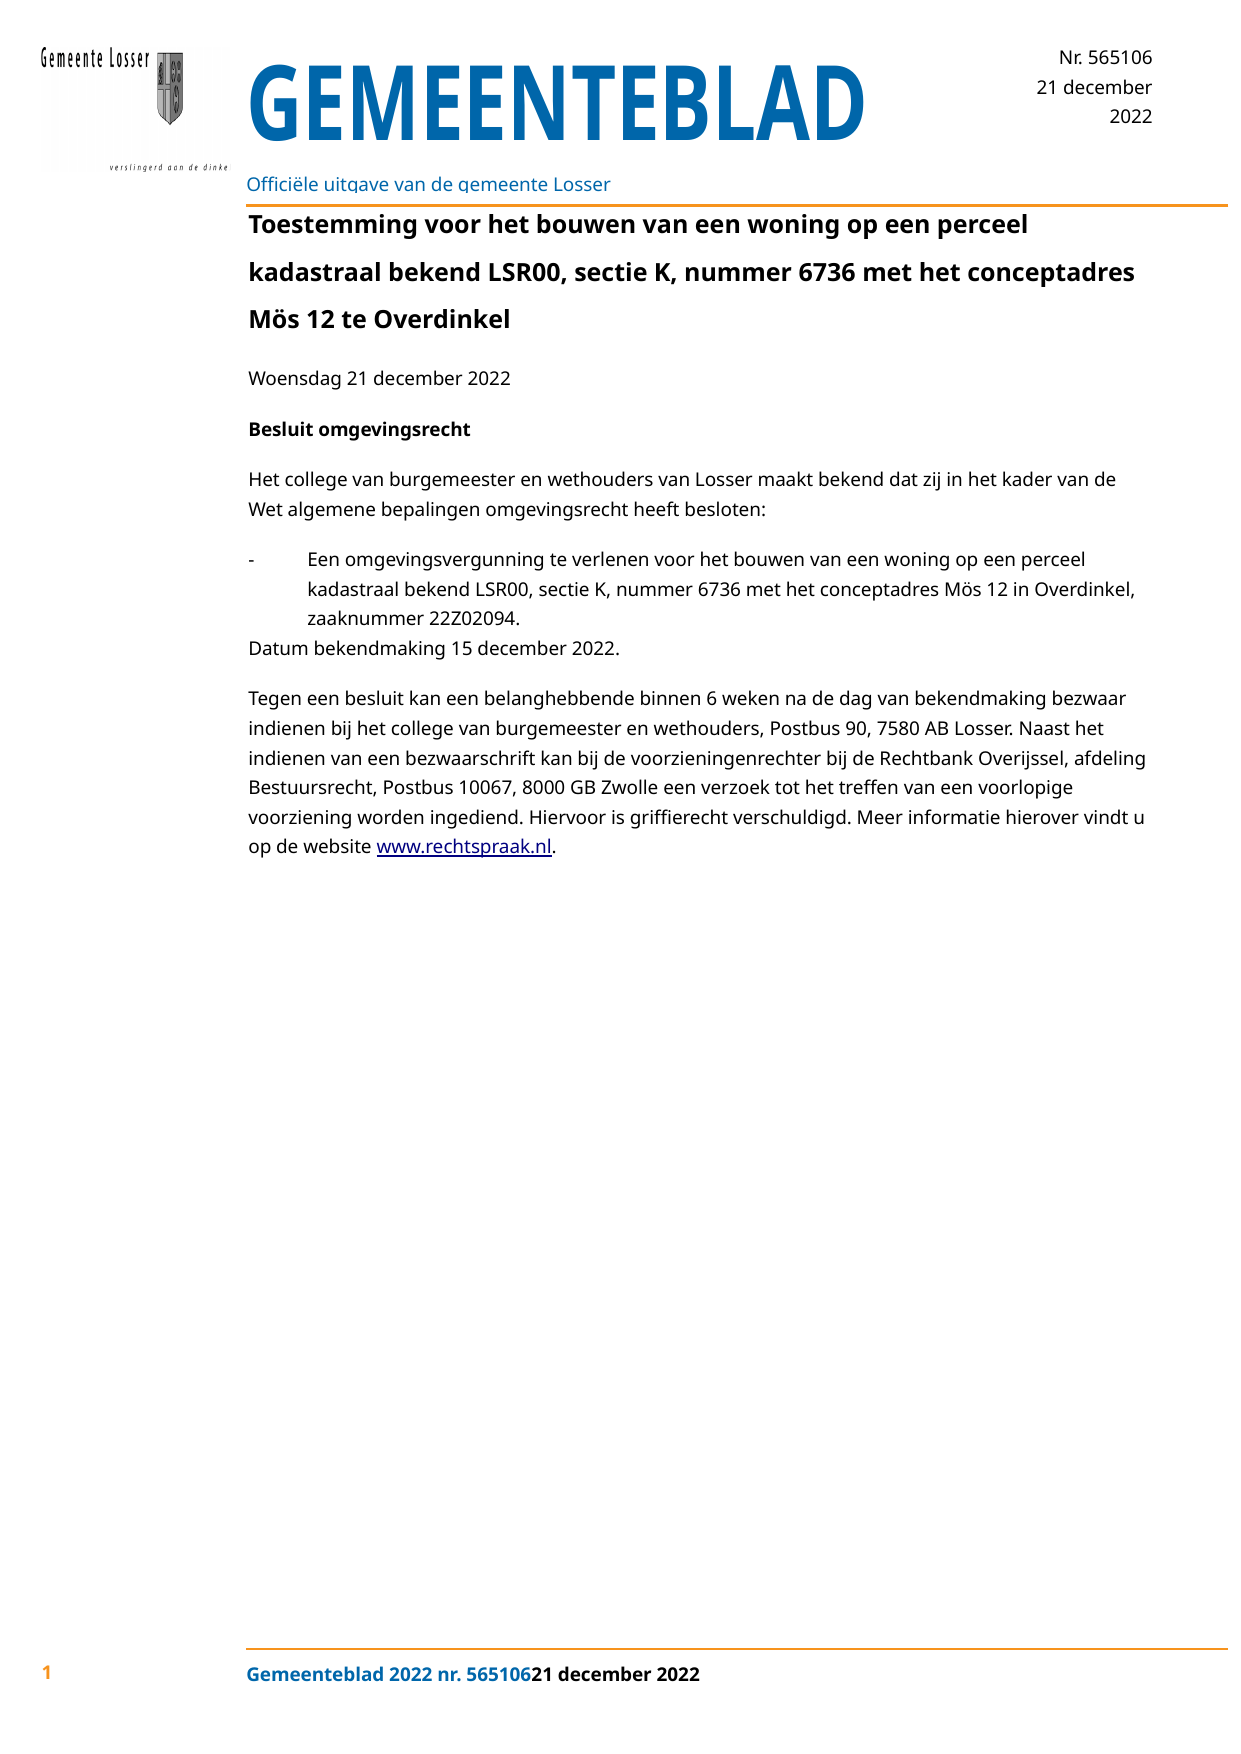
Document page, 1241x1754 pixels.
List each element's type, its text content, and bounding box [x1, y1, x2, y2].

list Een omgevingsvergunning te verlenen voor het bouwen van een woning op een perceel kadastraal bekend LSR00, sectie K, nummer 6736 met het conceptadres Mös 12 in Overdinkel, zaaknummer 22Z02094. [248, 546, 1152, 631]
text Besluit omgevingsrecht [248, 416, 1152, 442]
text Tegen een besluit kan een belanghebbende binnen 6 weken na de dag van bekendmaking bezwaar indienen bij het college van burgemeester en wethouders, Postbus 90, 7580 AB Losser. Naast het indienen van een bezwaarschrift kan bij de voorzieningenrechter bij de Rechtbank Overijssel, afdeling Bestuursrecht, Postbus 10067, 8000 GB Zwolle een verzoek tot het treffen van een voorlopige voorziening worden ingediend. Hiervoor is griffierecht verschuldigd. Meer informatie hierover vindt u op de website www.rechtspraak.nl. [248, 686, 1152, 859]
text Het college van burgemeester en wethouders van Losser maakt bekend dat zij in het kader van de Wet algemene bepalingen omgevingsrecht heeft besloten: [248, 466, 1152, 522]
text Datum bekendmaking 15 december 2022. [248, 635, 1152, 661]
text Toestemming voor het bouwen van een woning op een perceel kadastraal bekend LSR00, sectie K, nummer 6736 met het conceptadres Mös 12 te Overdinkel [248, 207, 1152, 336]
picture [41, 47, 231, 172]
text Woensdag 21 december 2022 [248, 366, 1152, 391]
